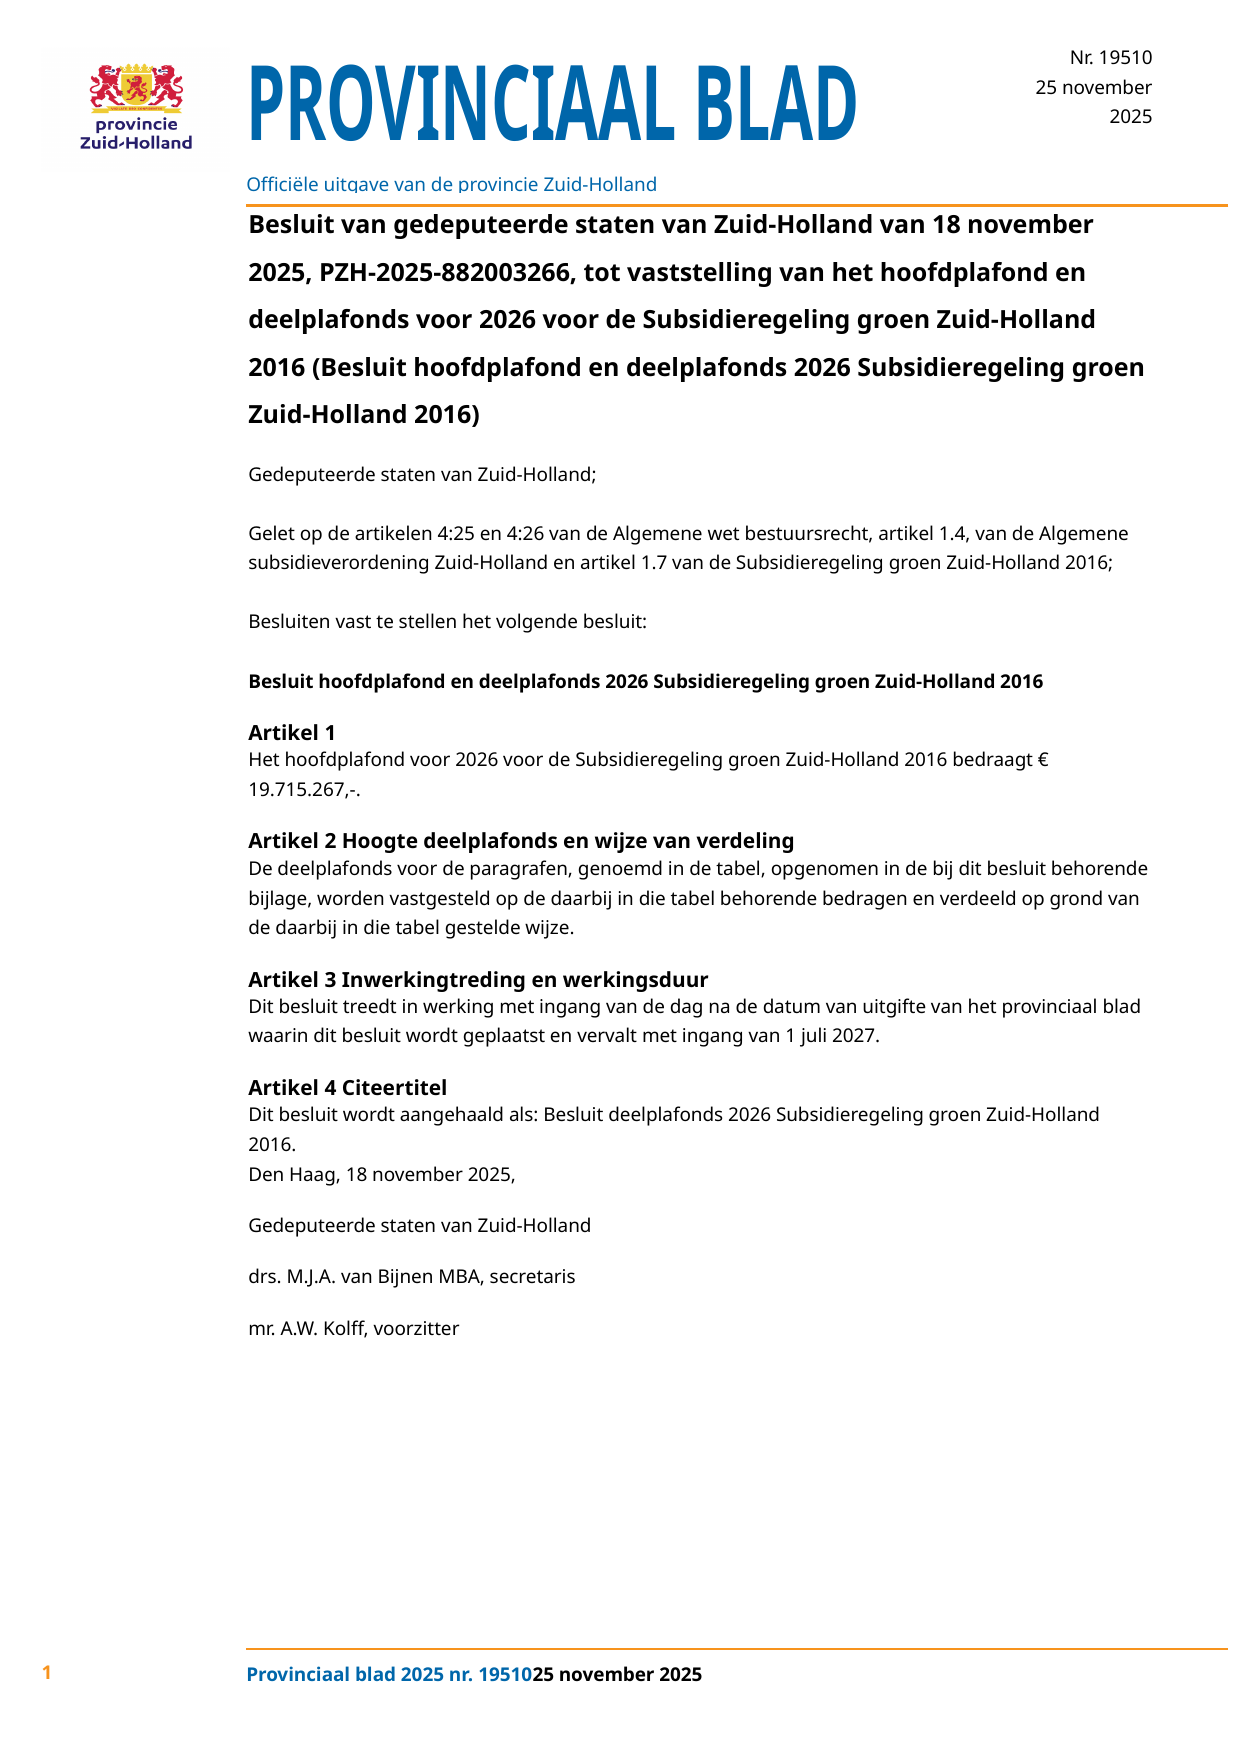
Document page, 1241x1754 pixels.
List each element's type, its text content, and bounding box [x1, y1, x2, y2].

text mr. A.W. Kolff, voorzitter [248, 1315, 1152, 1341]
text Gedeputeerde staten van Zuid-Holland; [248, 461, 1152, 486]
text Gedeputeerde staten van Zuid-Holland [248, 1212, 1152, 1238]
text Artikel 3 Inwerkingtreding en werkingsduur [248, 965, 1152, 993]
text Dit besluit treedt in werking met ingang van de dag na de datum van uitgifte van het provinciaal blad waarin dit besluit wordt geplaatst en vervalt met ingang van 1 juli 2027. [248, 993, 1152, 1048]
picture [41, 47, 231, 172]
text Besluit hoofdplafond en deelplafonds 2026 Subsidieregeling groen Zuid-Holland 2016 [248, 668, 1152, 693]
text Den Haag, 18 november 2025, [248, 1161, 1152, 1186]
text Besluiten vast te stellen het volgende besluit: [248, 609, 1152, 634]
text Artikel 4 Citeertitel [248, 1073, 1152, 1102]
text Artikel 2 Hoogte deelplafonds en wijze van verdeling [248, 827, 1152, 855]
text Het hoofdplafond voor 2026 voor de Subsidieregeling groen Zuid-Holland 2016 bedraagt € 19.715.267,-. [248, 747, 1152, 802]
text drs. M.J.A. van Bijnen MBA, secretaris [248, 1264, 1152, 1289]
text Besluit van gedeputeerde staten van Zuid-Holland van 18 november 2025, PZH-2025-882003266, tot vaststelling van het hoofdplafond en deelplafonds voor 2026 voor de Subsidieregeling groen Zuid-Holland 2016 (Besluit hoofdplafond en deelplafonds 2026 Subsidieregeling groen Zuid-Holland 2016) [248, 207, 1152, 431]
text Dit besluit wordt aangehaald als: Besluit deelplafonds 2026 Subsidieregeling groen Zuid-Holland 2016. [248, 1102, 1152, 1157]
text De deelplafonds voor de paragrafen, genoemd in de tabel, opgenomen in de bij dit besluit behorende bijlage, worden vastgesteld op de daarbij in die tabel behorende bedragen en verdeeld op grond van de daarbij in die tabel gestelde wijze. [248, 855, 1152, 940]
text Artikel 1 [248, 718, 1152, 747]
text Gelet op de artikelen 4:25 en 4:26 van de Algemene wet bestuursrecht, artikel 1.4, van de Algemene subsidieverordening Zuid-Holland en artikel 1.7 van de Subsidieregeling groen Zuid-Holland 2016; [248, 520, 1152, 575]
